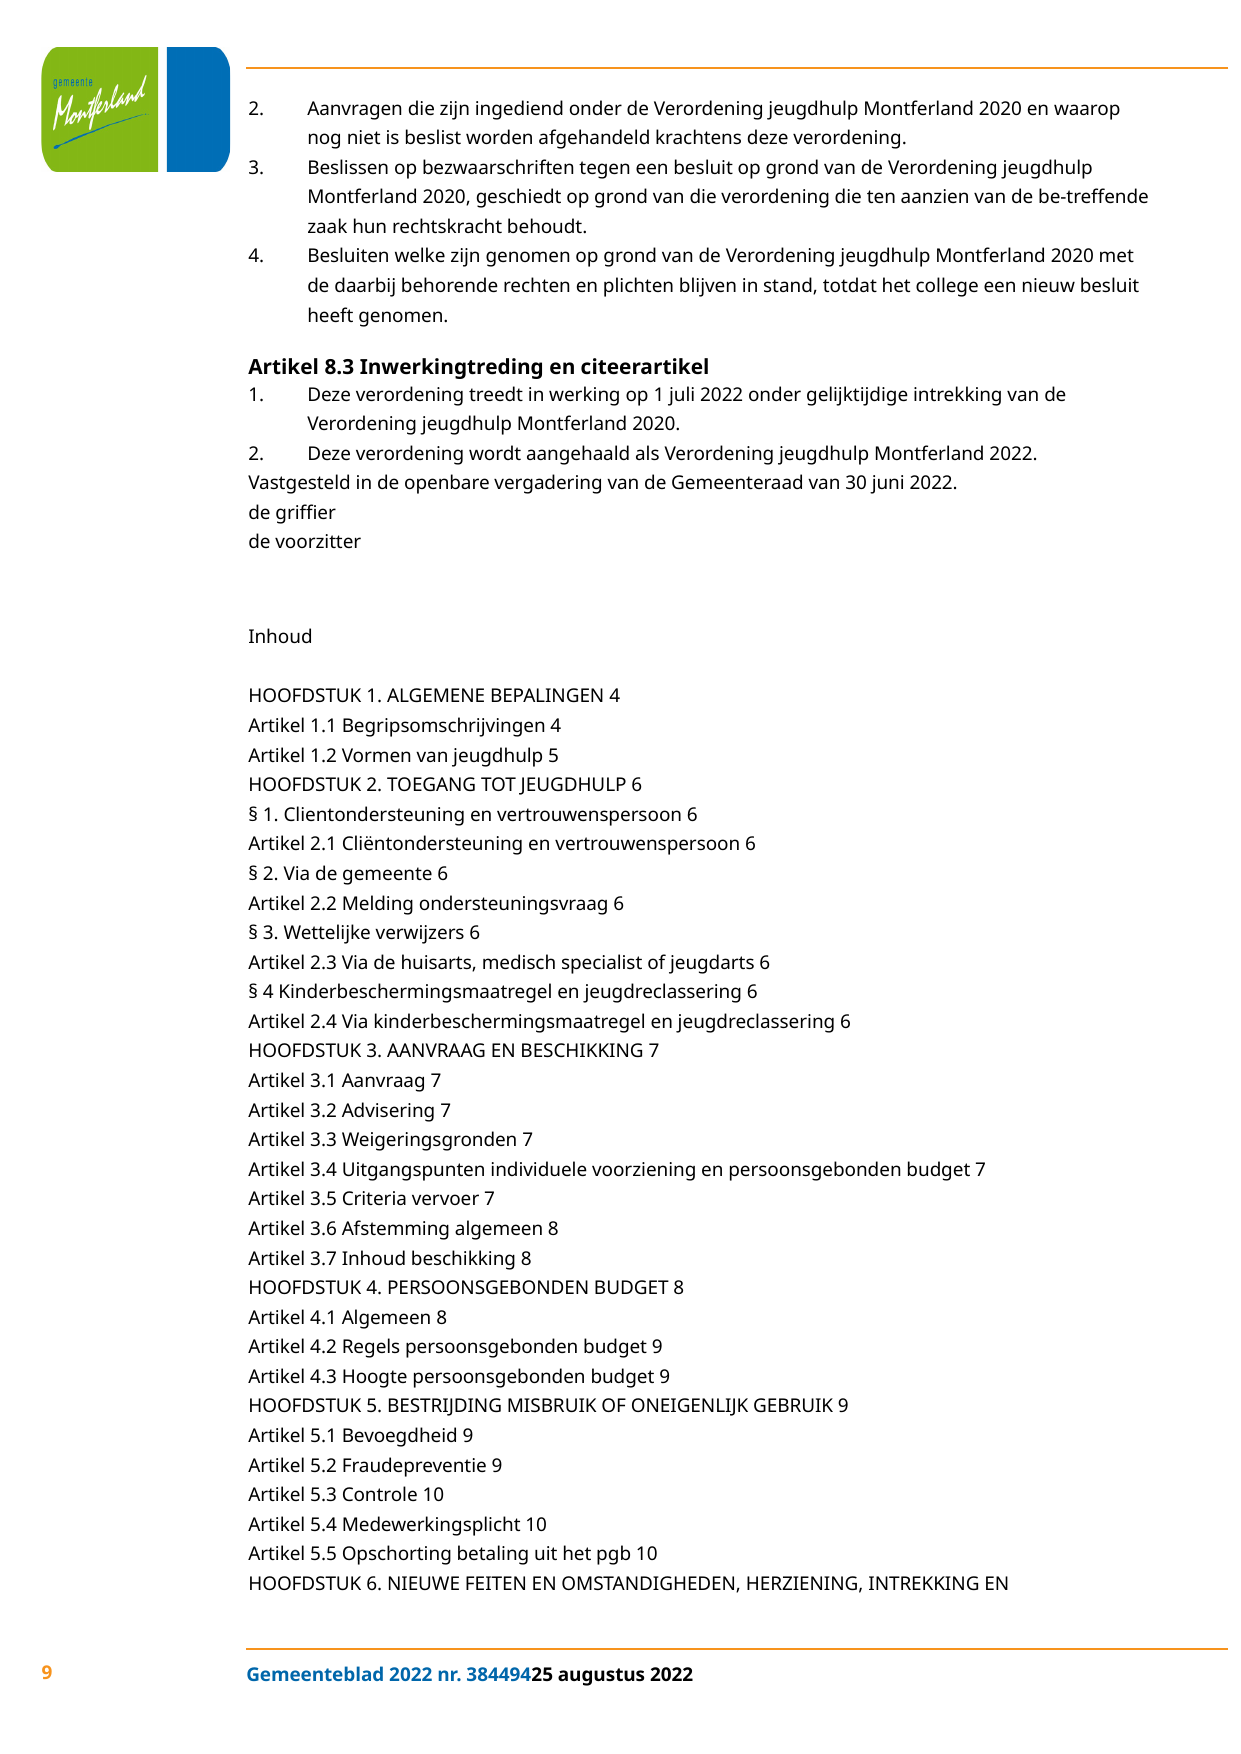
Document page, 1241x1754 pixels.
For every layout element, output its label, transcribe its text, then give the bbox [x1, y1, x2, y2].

text § 1. Clientondersteuning en vertrouwenspersoon 6 [248, 801, 1152, 827]
text de voorzitter [248, 529, 1152, 554]
text HOOFDSTUK 1. ALGEMENE BEPALINGEN 4 [248, 683, 1152, 708]
text Artikel 3.1 Aanvraag 7 [248, 1067, 1152, 1093]
text HOOFDSTUK 4. PERSOONSGEBONDEN BUDGET 8 [248, 1274, 1152, 1300]
text Artikel 3.3 Weigeringsgronden 7 [248, 1126, 1152, 1152]
list Aanvragen die zijn ingediend onder de Verordening jeugdhulp Montferland 2020 en waarop nog niet is beslist worden afgehandeld krachtens deze verordening. [248, 95, 1152, 150]
text § 3. Wettelijke verwijzers 6 [248, 919, 1152, 945]
text HOOFDSTUK 2. TOEGANG TOT JEUGDHULP 6 [248, 771, 1152, 797]
text § 4 Kinderbeschermingsmaatregel en jeugdreclassering 6 [248, 978, 1152, 1004]
text Artikel 1.2 Vormen van jeugdhulp 5 [248, 742, 1152, 768]
text Artikel 3.5 Criteria vervoer 7 [248, 1186, 1152, 1211]
text Artikel 5.3 Controle 10 [248, 1481, 1152, 1507]
text Artikel 1.1 Begripsomschrijvingen 4 [248, 712, 1152, 738]
list Deze verordening treedt in werking op 1 juli 2022 onder gelijktijdige intrekking van de Verordening jeugdhulp Montferland 2020. [248, 381, 1152, 436]
text Artikel 5.4 Medewerkingsplicht 10 [248, 1511, 1152, 1537]
text Artikel 8.3 Inwerkingtreding en citeerartikel [248, 352, 1152, 381]
text Artikel 5.1 Bevoegdheid 9 [248, 1422, 1152, 1448]
text Artikel 2.2 Melding ondersteuningsvraag 6 [248, 890, 1152, 916]
text Artikel 3.7 Inhoud beschikking 8 [248, 1245, 1152, 1271]
text Artikel 4.1 Algemeen 8 [248, 1304, 1152, 1330]
list Deze verordening wordt aangehaald als Verordening jeugdhulp Montferland 2022. [248, 440, 1152, 466]
picture [41, 47, 231, 172]
text § 2. Via de gemeente 6 [248, 860, 1152, 886]
text Artikel 4.3 Hoogte persoonsgebonden budget 9 [248, 1363, 1152, 1389]
list Beslissen op bezwaarschriften tegen een besluit op grond van de Verordening jeugdhulp Montferland 2020, geschiedt op grond van die verordening die ten aanzien van de be-treffende zaak hun rechtskracht behoudt. [248, 154, 1152, 239]
text Artikel 3.4 Uitgangspunten individuele voorziening en persoonsgebonden budget 7 [248, 1156, 1152, 1182]
text Artikel 2.1 Cliëntondersteuning en vertrouwenspersoon 6 [248, 831, 1152, 856]
text HOOFDSTUK 6. NIEUWE FEITEN EN OMSTANDIGHEDEN, HERZIENING, INTREKKING EN [248, 1570, 1152, 1596]
list Besluiten welke zijn genomen op grond van de Verordening jeugdhulp Montferland 2020 met de daarbij behorende rechten en plichten blijven in stand, totdat het college een nieuw besluit heeft genomen. [248, 243, 1152, 328]
text Artikel 5.2 Fraudepreventie 9 [248, 1452, 1152, 1478]
text Artikel 3.6 Afstemming algemeen 8 [248, 1215, 1152, 1241]
text Artikel 3.2 Advisering 7 [248, 1097, 1152, 1123]
text Vastgesteld in de openbare vergadering van de Gemeenteraad van 30 juni 2022. [248, 469, 1152, 495]
text Inhoud [248, 623, 1152, 649]
text Artikel 2.4 Via kinderbeschermingsmaatregel en jeugdreclassering 6 [248, 1008, 1152, 1034]
text Artikel 5.5 Opschorting betaling uit het pgb 10 [248, 1541, 1152, 1566]
text HOOFDSTUK 5. BESTRIJDING MISBRUIK OF ONEIGENLIJK GEBRUIK 9 [248, 1393, 1152, 1418]
text de griffier [248, 499, 1152, 525]
text Artikel 2.3 Via de huisarts, medisch specialist of jeugdarts 6 [248, 949, 1152, 975]
text Artikel 4.2 Regels persoonsgebonden budget 9 [248, 1333, 1152, 1359]
text HOOFDSTUK 3. AANVRAAG EN BESCHIKKING 7 [248, 1038, 1152, 1063]
